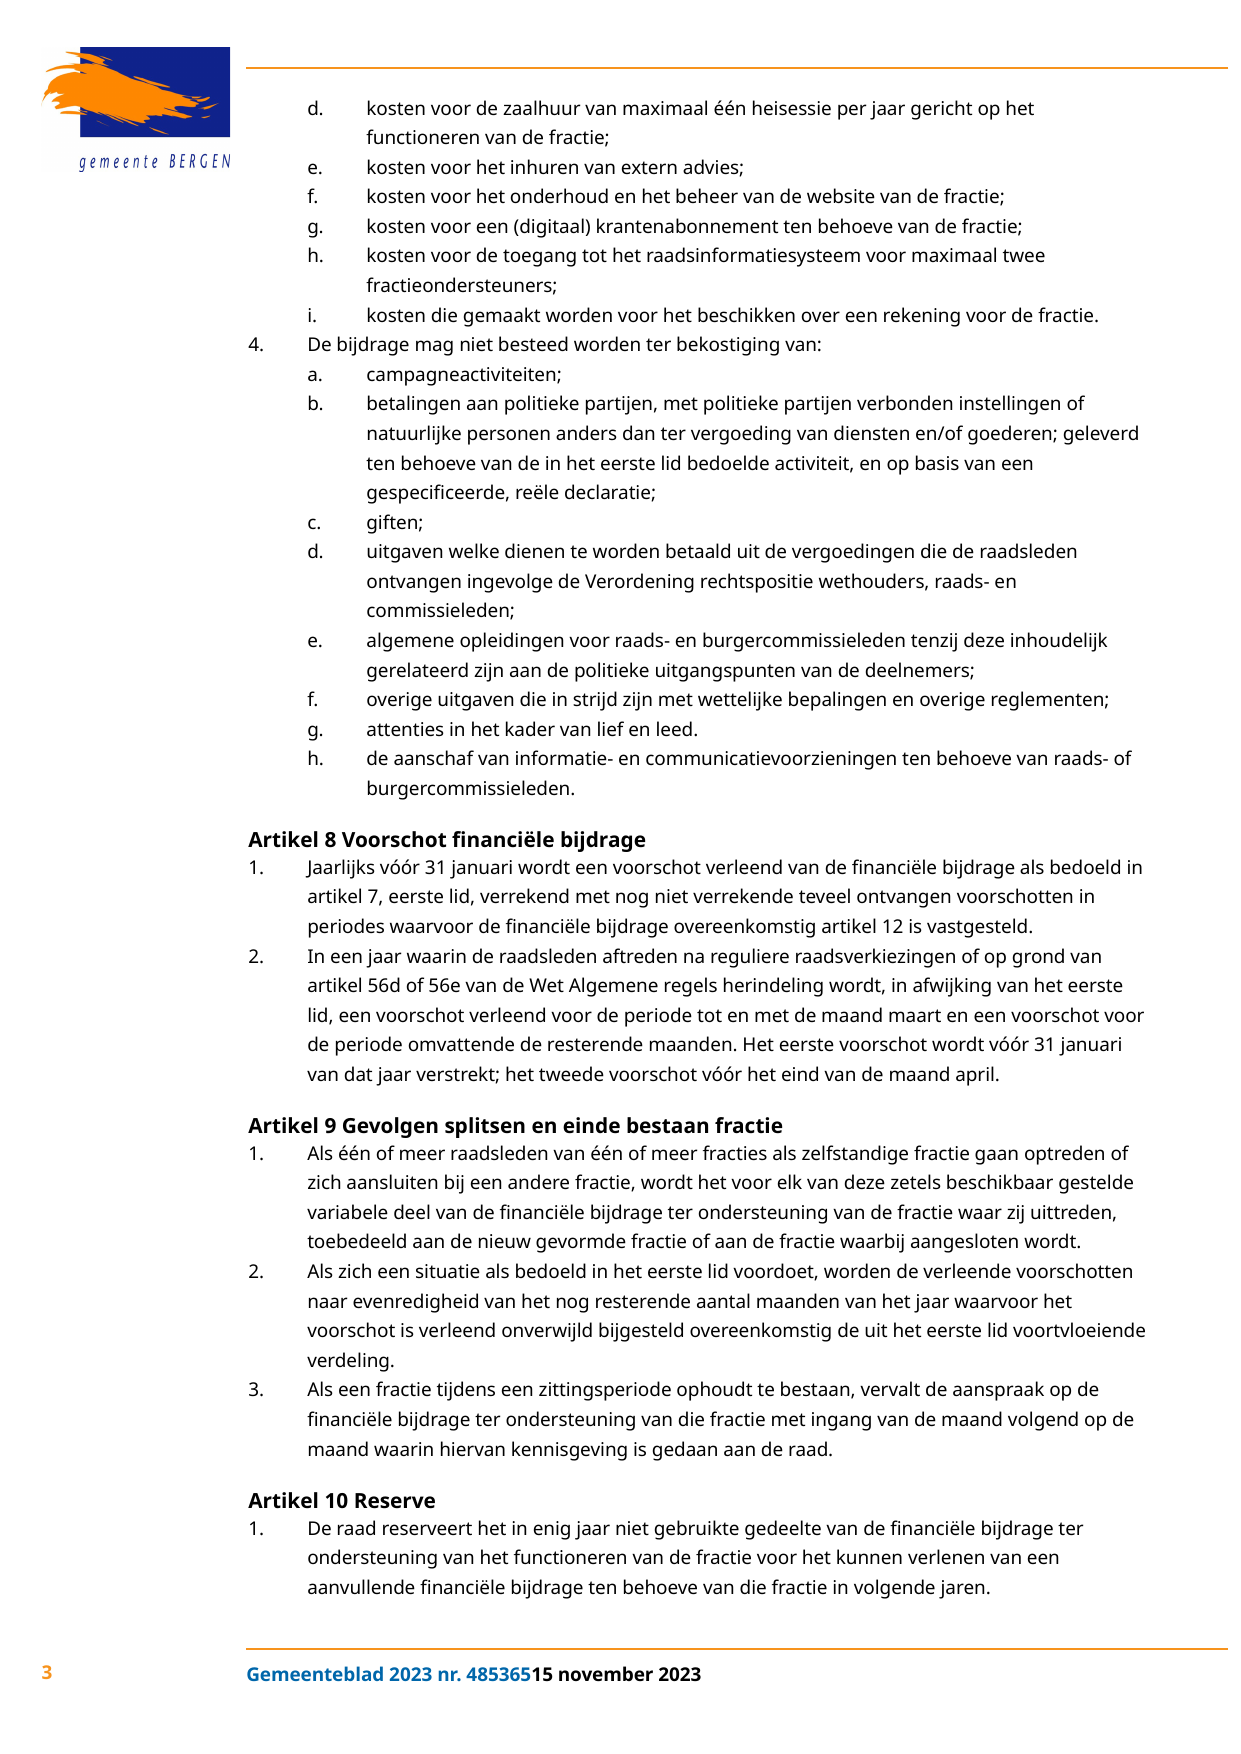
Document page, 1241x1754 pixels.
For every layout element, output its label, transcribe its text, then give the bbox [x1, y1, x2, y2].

list kosten voor een (digitaal) krantenabonnement ten behoeve van de fractie; [307, 213, 1152, 239]
list de aanschaf van informatie- en communicatievoorzieningen ten behoeve van raads- of burgercommissieleden. [307, 746, 1152, 801]
text Artikel 8 Voorschot financiële bijdrage [248, 826, 1152, 854]
list Jaarlijks vóór 31 januari wordt een voorschot verleend van de financiële bijdrage als bedoeld in artikel 7, eerste lid, verrekend met nog niet verrekende teveel ontvangen voorschotten in periodes waarvoor de financiële bijdrage overeenkomstig artikel 12 is vastgesteld. [248, 854, 1152, 939]
picture [41, 47, 231, 172]
list Als één of meer raadsleden van één of meer fracties als zelfstandige fractie gaan optreden of zich aansluiten bij een andere fractie, wordt het voor elk van deze zetels beschikbaar gestelde variabele deel van de financiële bijdrage ter ondersteuning van de fractie waar zij uittreden, toebedeeld aan de nieuw gevormde fractie of aan de fractie waarbij aangesloten wordt. [248, 1140, 1152, 1254]
list De raad reserveert het in enig jaar niet gebruikte gedeelte van de financiële bijdrage ter ondersteuning van het functioneren van de fractie voor het kunnen verlenen van een aanvullende financiële bijdrage ten behoeve van die fractie in volgende jaren. [248, 1515, 1152, 1599]
list kosten die gemaakt worden voor het beschikken over een rekening voor de fractie. [307, 302, 1152, 328]
list Als een fractie tijdens een zittingsperiode ophoudt te bestaan, vervalt de aanspraak op de financiële bijdrage ter ondersteuning van die fractie met ingang van de maand volgend op de maand waarin hiervan kennisgeving is gedaan aan de raad. [248, 1377, 1152, 1462]
list De bijdrage mag niet besteed worden ter bekostiging van: [248, 331, 1152, 357]
list Als zich een situatie als bedoeld in het eerste lid voordoet, worden de verleende voorschotten naar evenredigheid van het nog resterende aantal maanden van het jaar waarvoor het voorschot is verleend onverwijld bijgesteld overeenkomstig de uit het eerste lid voortvloeiende verdeling. [248, 1258, 1152, 1373]
list uitgaven welke dienen te worden betaald uit de vergoedingen die de raadsleden ontvangen ingevolge de Verordening rechtspositie wethouders, raads- en commissieleden; [307, 538, 1152, 623]
list attenties in het kader van lief en leed. [307, 716, 1152, 742]
list giften; [307, 509, 1152, 535]
list overige uitgaven die in strijd zijn met wettelijke bepalingen en overige reglementen; [307, 686, 1152, 712]
list kosten voor het onderhoud en het beheer van de website van de fractie; [307, 183, 1152, 209]
list kosten voor de toegang tot het raadsinformatiesysteem voor maximaal twee fractieondersteuners; [307, 243, 1152, 298]
list kosten voor de zaalhuur van maximaal één heisessie per jaar gericht op het functioneren van de fractie; [307, 95, 1152, 150]
text Artikel 9 Gevolgen splitsen en einde bestaan fractie [248, 1112, 1152, 1140]
list In een jaar waarin de raadsleden aftreden na reguliere raadsverkiezingen of op grond van artikel 56d of 56e van de Wet Algemene regels herindeling wordt, in afwijking van het eerste lid, een voorschot verleend voor de periode tot en met de maand maart en een voorschot voor de periode omvattende de resterende maanden. Het eerste voorschot wordt vóór 31 januari van dat jaar verstrekt; het tweede voorschot vóór het eind van de maand april. [248, 943, 1152, 1087]
list betalingen aan politieke partijen, met politieke partijen verbonden instellingen of natuurlijke personen anders dan ter vergoeding van diensten en/of goederen; geleverd ten behoeve van de in het eerste lid bedoelde activiteit, en op basis van een gespecificeerde, reële declaratie; [307, 391, 1152, 505]
list kosten voor het inhuren van extern advies; [307, 154, 1152, 180]
list algemene opleidingen voor raads- en burgercommissieleden tenzij deze inhoudelijk gerelateerd zijn aan de politieke uitgangspunten van de deelnemers; [307, 627, 1152, 683]
list campagneactiviteiten; [307, 361, 1152, 387]
text Artikel 10 Reserve [248, 1486, 1152, 1515]
